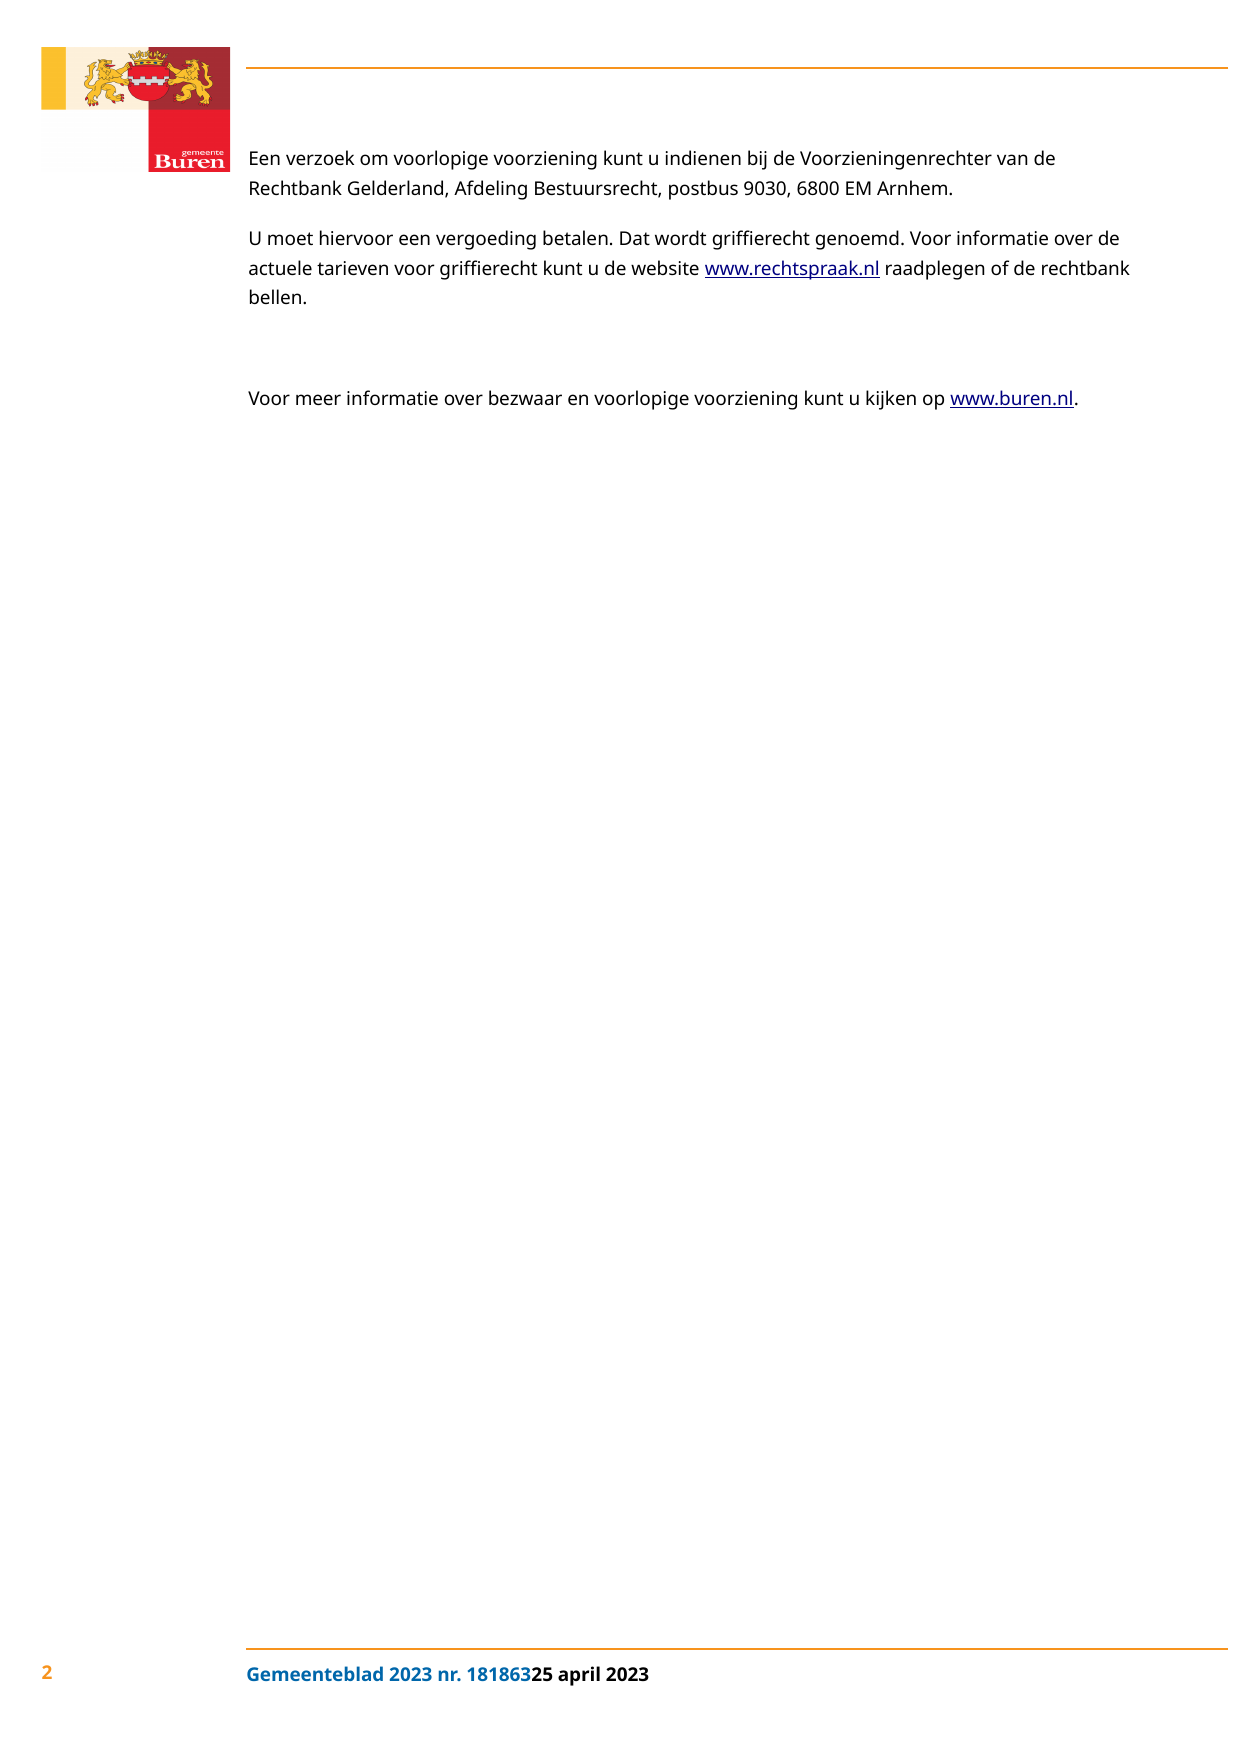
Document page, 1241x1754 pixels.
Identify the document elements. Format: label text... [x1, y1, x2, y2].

text Voor meer informatie over bezwaar en voorlopige voorziening kunt u kijken op www.buren.nl. [248, 385, 1152, 411]
picture [41, 47, 231, 172]
text U moet hiervoor een vergoeding betalen. Dat wordt griffierecht genoemd. Voor informatie over de actuele tarieven voor griffierecht kunt u de website www.rechtspraak.nl raadplegen of de rechtbank bellen. [248, 225, 1152, 310]
text Een verzoek om voorlopige voorziening kunt u indienen bij de Voorzieningenrechter van de Rechtbank Gelderland, Afdeling Bestuursrecht, postbus 9030, 6800 EM Arnhem. [248, 145, 1152, 201]
